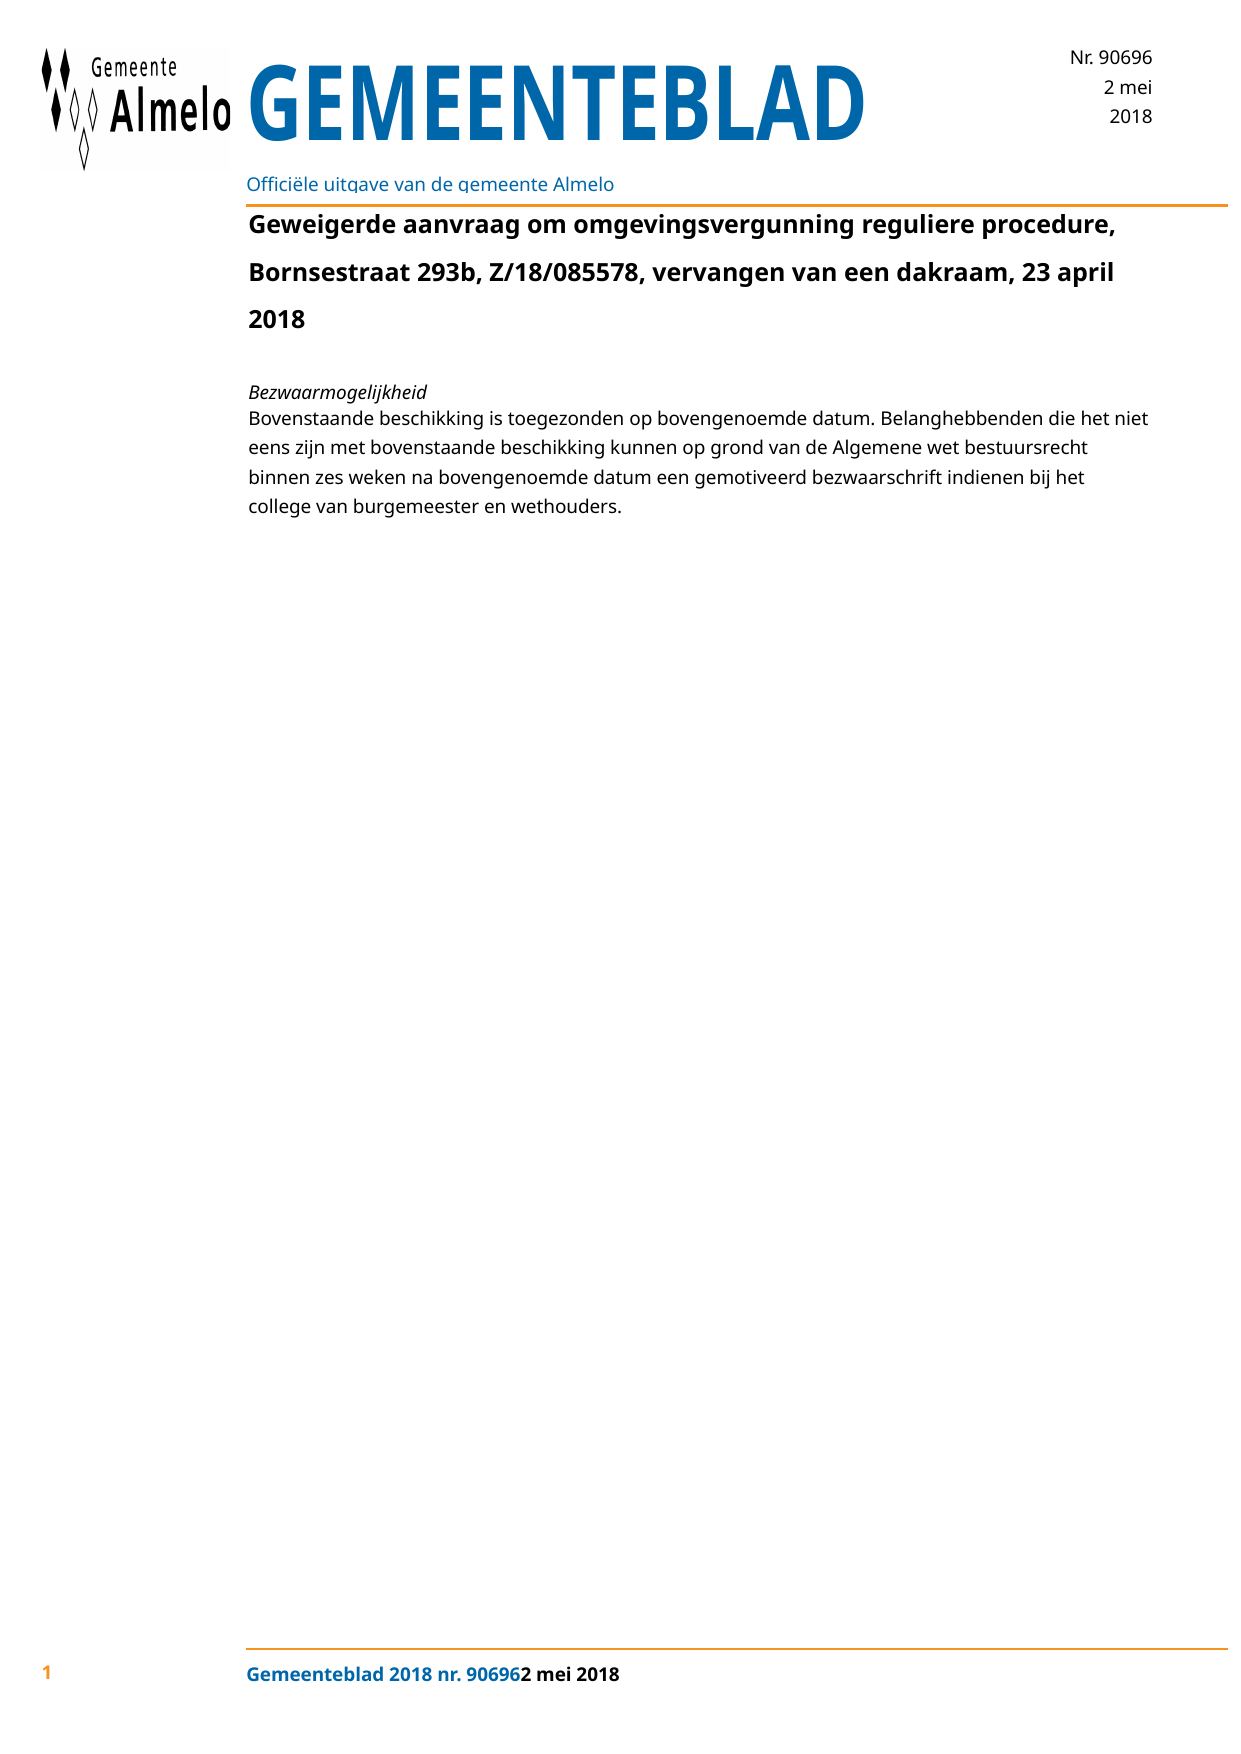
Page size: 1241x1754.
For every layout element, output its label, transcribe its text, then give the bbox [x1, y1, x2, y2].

text Bovenstaande beschikking is toegezonden op bovengenoemde datum. Belanghebbenden die het niet eens zijn met bovenstaande beschikking kunnen op grond van de Algemene wet bestuursrecht binnen zes weken na bovengenoemde datum een gemotiveerd bezwaarschrift indienen bij het college van burgemeester en wethouders. [248, 405, 1152, 519]
text Bezwaarmogelijkheid [248, 379, 1152, 405]
text Geweigerde aanvraag om omgevingsvergunning reguliere procedure, Bornsestraat 293b, Z/18/085578, vervangen van een dakraam, 23 april 2018 [248, 207, 1152, 336]
picture [41, 47, 231, 172]
